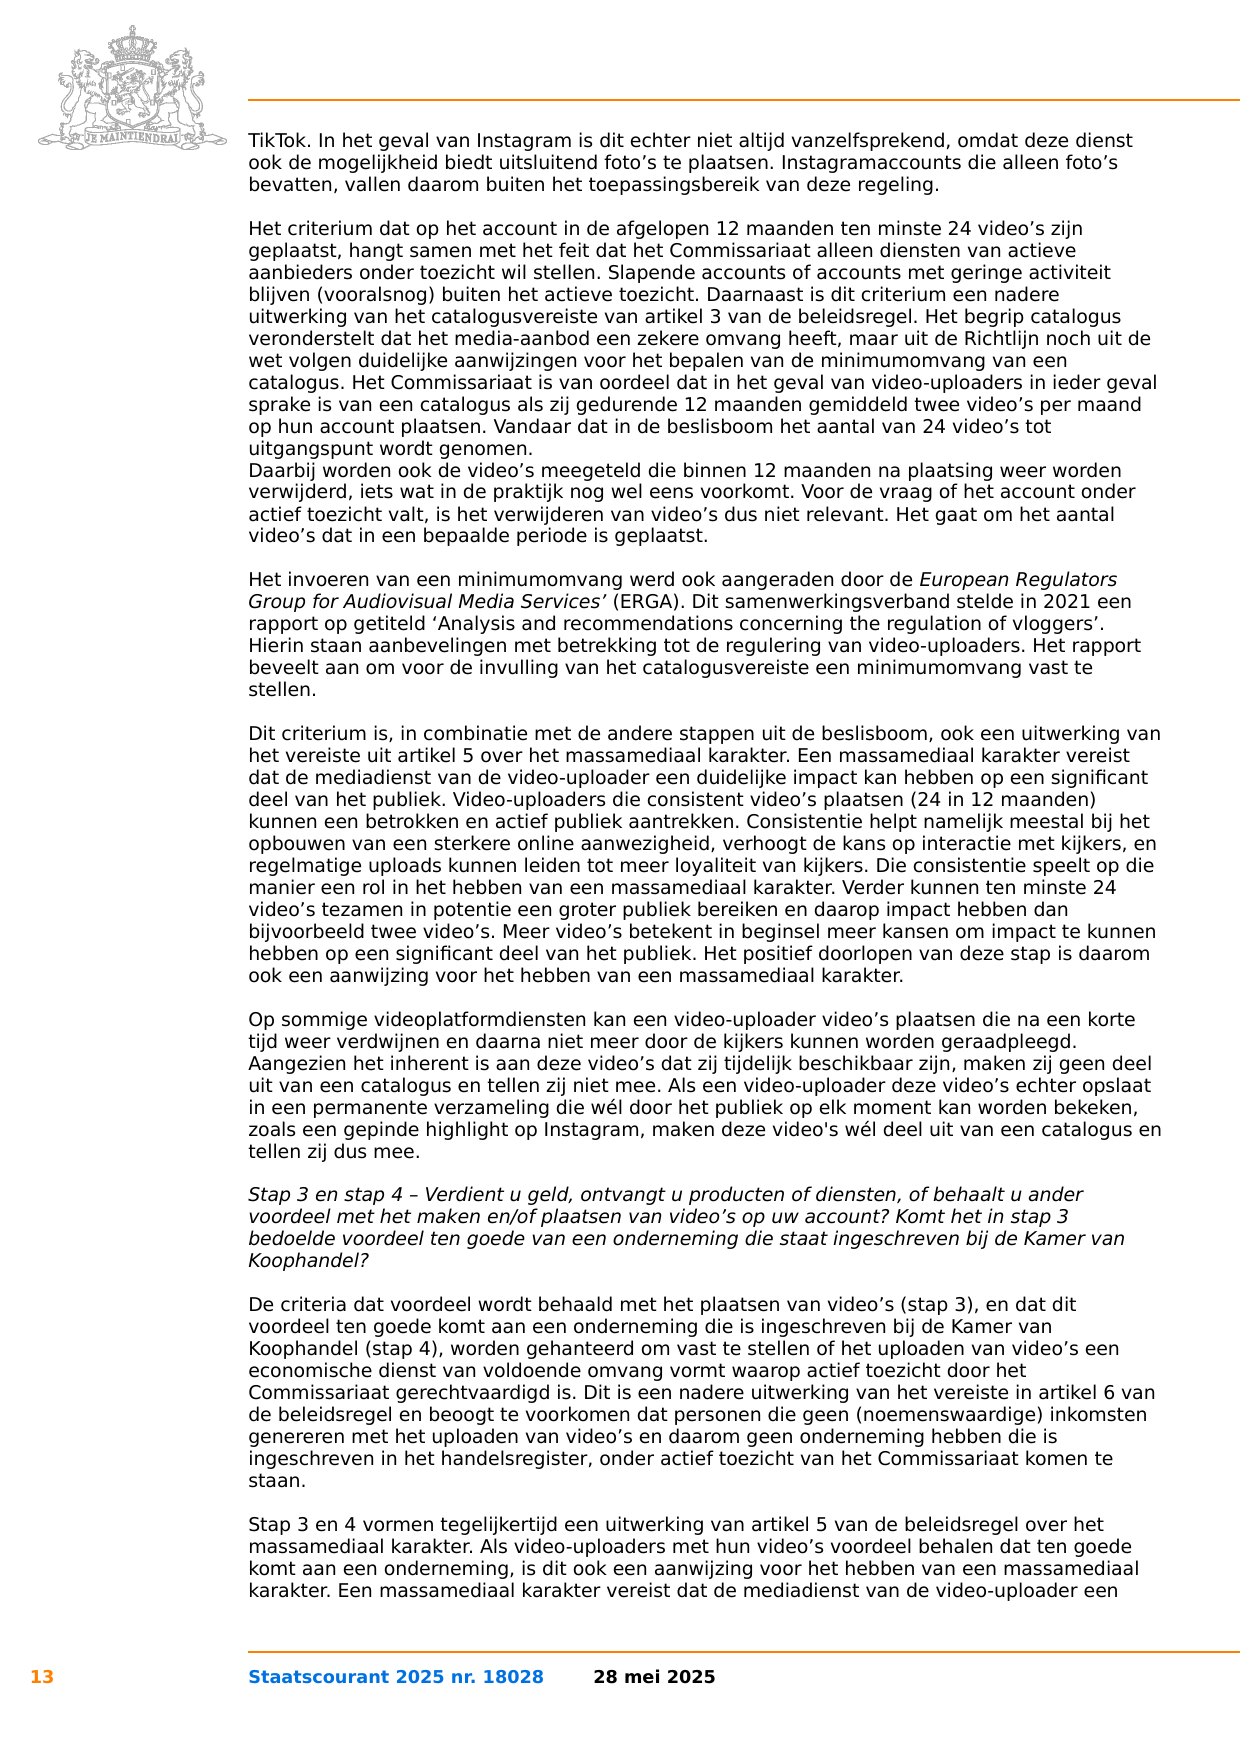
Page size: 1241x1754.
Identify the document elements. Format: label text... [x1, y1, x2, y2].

subtitle Stap 3 en stap 4 – Verdient u geld, ontvangt u producten of diensten, of behaalt u ander voordeel met het maken en/of plaatsen van video’s op uw account? Komt het in stap 3 bedoelde voordeel ten goede van een onderneming die staat ingeschreven bij de Kamer van Koophandel? [248, 1184, 1163, 1272]
text Daarbij worden ook de video’s meegeteld die binnen 12 maanden na plaatsing weer worden verwijderd, iets wat in de praktijk nog wel eens voorkomt. Voor de vraag of het account onder actief toezicht valt, is het verwijderen van video’s dus niet relevant. Het gaat om het aantal video’s dat in een bepaalde periode is geplaatst. [248, 459, 1163, 547]
text Stap 3 en 4 vormen tegelijkertijd een uitwerking van artikel 5 van de beleidsregel over het massamediaal karakter. Als video-uploaders met hun video’s voordeel behalen dat ten goede komt aan een onderneming, is dit ook een aanwijzing voor het hebben van een massamediaal karakter. Een massamediaal karakter vereist dat de mediadienst van de video-uploader een [248, 1514, 1163, 1602]
text Dit criterium is, in combinatie met de andere stappen uit de beslisboom, ook een uitwerking van het vereiste uit artikel 5 over het massamediaal karakter. Een massamediaal karakter vereist dat de mediadienst van de video-uploader een duidelijke impact kan hebben op een significant deel van het publiek. Video-uploaders die consistent video’s plaatsen (24 in 12 maanden) kunnen een betrokken en actief publiek aantrekken. Consistentie helpt namelijk meestal bij het opbouwen van een sterkere online aanwezigheid, verhoogt de kans op interactie met kijkers, en regelmatige uploads kunnen leiden tot meer loyaliteit van kijkers. Die consistentie speelt op die manier een rol in het hebben van een massamediaal karakter. Verder kunnen ten minste 24 video’s tezamen in potentie een groter publiek bereiken en daarop impact hebben dan bijvoorbeeld twee video’s. Meer video’s betekent in beginsel meer kansen om impact te kunnen hebben op een significant deel van het publiek. Het positief doorlopen van deze stap is daarom ook een aanwijzing voor het hebben van een massamediaal karakter. [248, 723, 1163, 987]
text Het criterium dat op het account in de afgelopen 12 maanden ten minste 24 video’s zijn geplaatst, hangt samen met het feit dat het Commissariaat alleen diensten van actieve aanbieders onder toezicht wil stellen. Slapende accounts of accounts met geringe activiteit blijven (vooralsnog) buiten het actieve toezicht. Daarnaast is dit criterium een nadere uitwerking van het catalogusvereiste van artikel 3 van de beleidsregel. Het begrip catalogus veronderstelt dat het media-aanbod een zekere omvang heeft, maar uit de Richtlijn noch uit de wet volgen duidelijke aanwijzingen voor het bepalen van de minimumomvang van een catalogus. Het Commissariaat is van oordeel dat in het geval van video-uploaders in ieder geval sprake is van een catalogus als zij gedurende 12 maanden gemiddeld twee video’s per maand op hun account plaatsen. Vandaar dat in de beslisboom het aantal van 24 video’s tot uitgangspunt wordt genomen. [248, 218, 1163, 459]
picture [38, 25, 227, 150]
text Op sommige videoplatformdiensten kan een video-uploader video’s plaatsen die na een korte tijd weer verdwijnen en daarna niet meer door de kijkers kunnen worden geraadpleegd. Aangezien het inherent is aan deze video’s dat zij tijdelijk beschikbaar zijn, maken zij geen deel uit van een catalogus en tellen zij niet mee. Als een video-uploader deze video’s echter opslaat in een permanente verzameling die wél door het publiek op elk moment kan worden bekeken, zoals een gepinde highlight op Instagram, maken deze video's wél deel uit van een catalogus en tellen zij dus mee. [248, 1009, 1163, 1162]
text TikTok. In het geval van Instagram is dit echter niet altijd vanzelfsprekend, omdat deze dienst ook de mogelijkheid biedt uitsluitend foto’s te plaatsen. Instagramaccounts die alleen foto’s bevatten, vallen daarom buiten het toepassingsbereik van deze regeling. [248, 130, 1163, 196]
text De criteria dat voordeel wordt behaald met het plaatsen van video’s (stap 3), en dat dit voordeel ten goede komt aan een onderneming die is ingeschreven bij de Kamer van Koophandel (stap 4), worden gehanteerd om vast te stellen of het uploaden van video’s een economische dienst van voldoende omvang vormt waarop actief toezicht door het Commissariaat gerechtvaardigd is. Dit is een nadere uitwerking van het vereiste in artikel 6 van de beleidsregel en beoogt te voorkomen dat personen die geen (noemenswaardige) inkomsten genereren met het uploaden van video’s en daarom geen onderneming hebben die is ingeschreven in het handelsregister, onder actief toezicht van het Commissariaat komen te staan. [248, 1294, 1163, 1492]
text Het invoeren van een minimumomvang werd ook aangeraden door de European Regulators Group for Audiovisual Media Services’ (ERGA). Dit samenwerkingsverband stelde in 2021 een rapport op getiteld ‘Analysis and recommendations concerning the regulation of vloggers’. Hierin staan aanbevelingen met betrekking tot de regulering van video-uploaders. Het rapport beveelt aan om voor de invulling van het catalogusvereiste een minimumomvang vast te stellen. [248, 569, 1163, 701]
